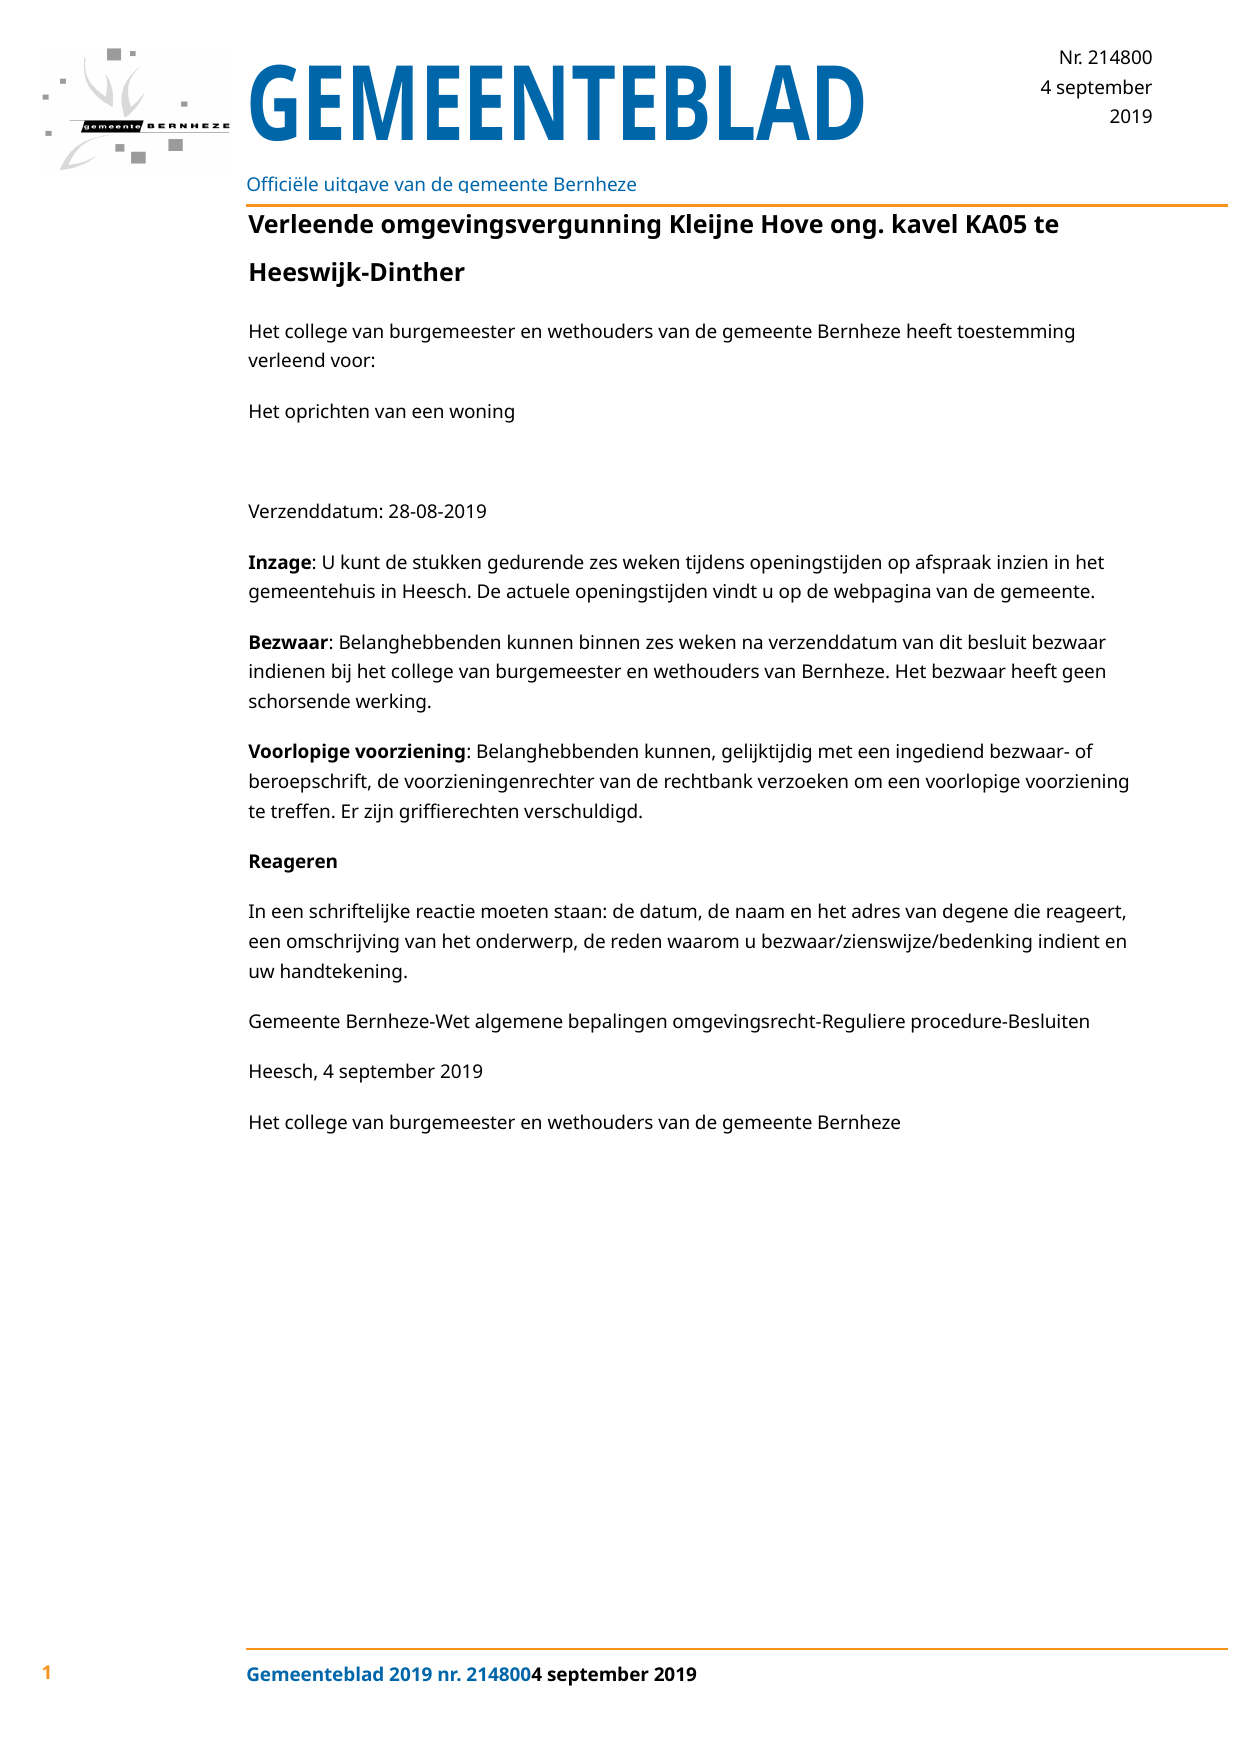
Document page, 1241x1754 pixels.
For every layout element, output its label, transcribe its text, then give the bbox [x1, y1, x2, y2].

text Het college van burgemeester en wethouders van de gemeente Bernheze [248, 1109, 1152, 1135]
text Verleende omgevingsvergunning Kleijne Hove ong. kavel KA05 te Heeswijk-Dinther [248, 207, 1152, 288]
text Bezwaar: Belanghebbenden kunnen binnen zes weken na verzenddatum van dit besluit bezwaar indienen bij het college van burgemeester en wethouders van Bernheze. Het bezwaar heeft geen schorsende werking. [248, 629, 1152, 714]
text Heesch, 4 september 2019 [248, 1059, 1152, 1084]
text In een schriftelijke reactie moeten staan: de datum, de naam en het adres van degene die reageert, een omschrijving van het onderwerp, de reden waarom u bezwaar/zienswijze/bedenking indient en uw handtekening. [248, 899, 1152, 984]
text Gemeente Bernheze-Wet algemene bepalingen omgevingsrecht-Reguliere procedure-Besluiten [248, 1008, 1152, 1034]
text Inzage: U kunt de stukken gedurende zes weken tijdens openingstijden op afspraak inzien in het gemeentehuis in Heesch. De actuele openingstijden vindt u op de webpagina van de gemeente. [248, 549, 1152, 604]
text Het college van burgemeester en wethouders van de gemeente Bernheze heeft toestemming verleend voor: [248, 318, 1152, 373]
text Voorlopige voorziening: Belanghebbenden kunnen, gelijktijdig met een ingediend bezwaar- of beroepschrift, de voorzieningenrechter van de rechtbank verzoeken om een voorlopige voorziening te treffen. Er zijn griffierechten verschuldigd. [248, 739, 1152, 824]
text Verzenddatum: 28-08-2019 [248, 499, 1152, 524]
text Het oprichten van een woning [248, 398, 1152, 424]
picture [41, 47, 231, 172]
text Reageren [248, 848, 1152, 874]
